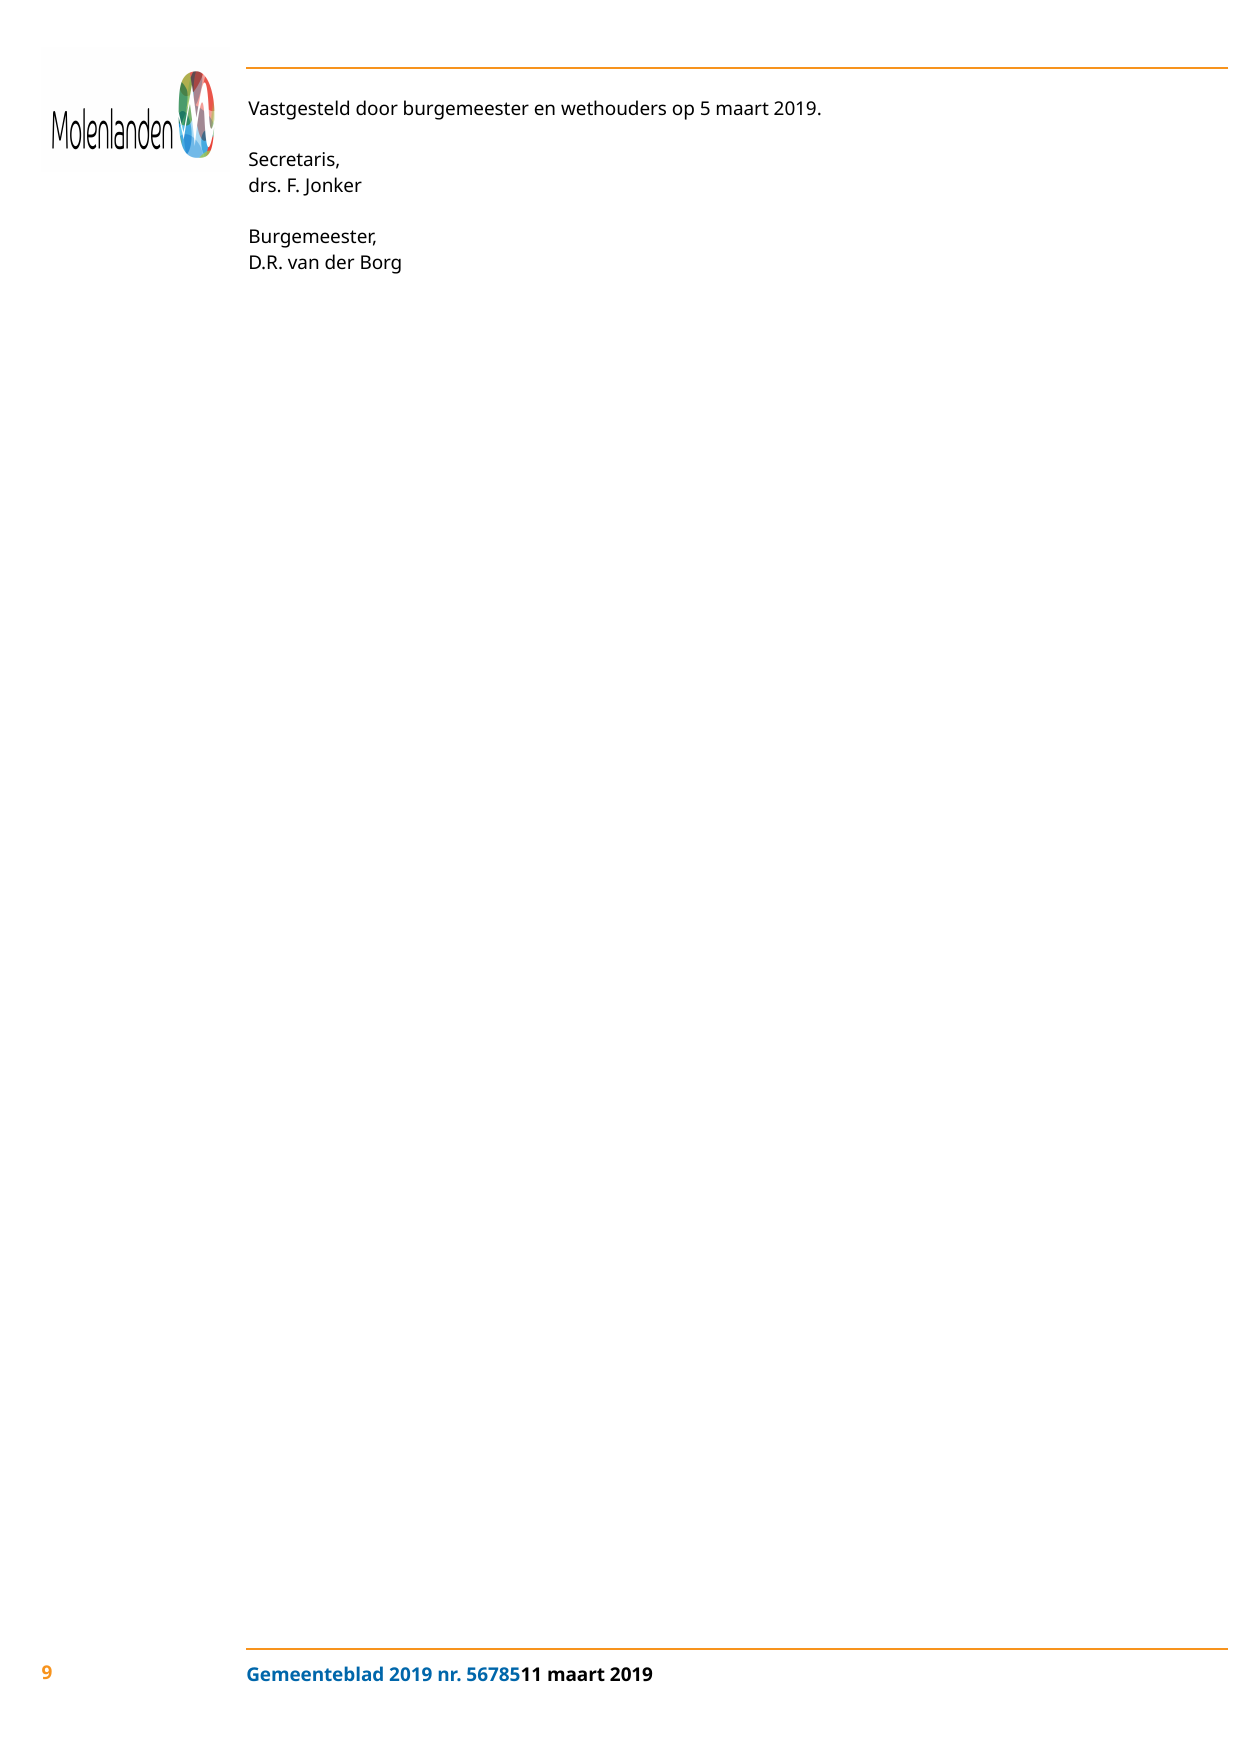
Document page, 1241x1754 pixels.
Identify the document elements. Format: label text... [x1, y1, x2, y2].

text D.R. van der Borg [248, 249, 1152, 275]
picture [41, 47, 231, 172]
text Secretaris, [248, 146, 1152, 172]
text drs. F. Jonker [248, 172, 1152, 198]
text Burgemeester, [248, 223, 1152, 249]
text Vastgesteld door burgemeester en wethouders op 5 maart 2019. [248, 95, 1152, 121]
